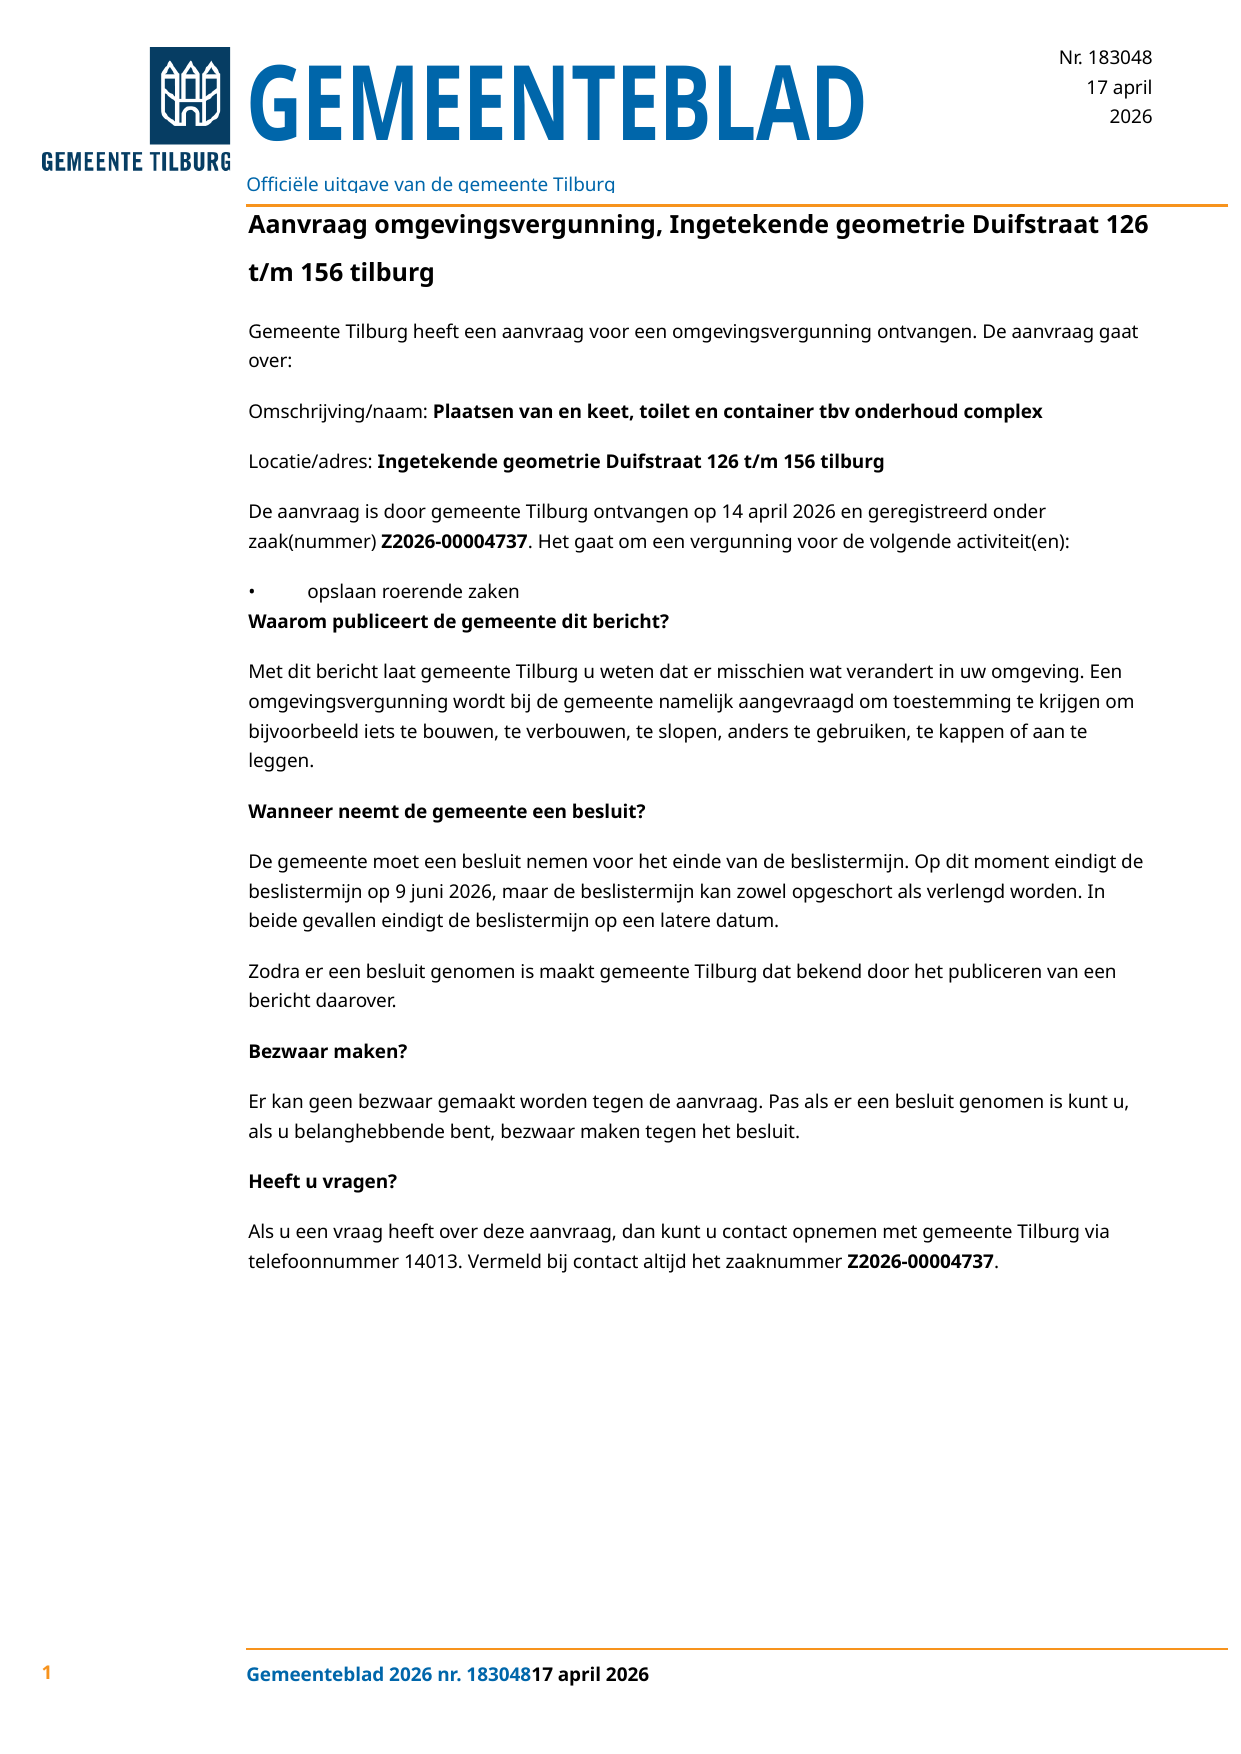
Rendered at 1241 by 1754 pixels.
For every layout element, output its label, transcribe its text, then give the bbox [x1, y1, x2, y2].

text Wanneer neemt de gemeente een besluit? [248, 798, 1152, 824]
text Bezwaar maken? [248, 1038, 1152, 1064]
text Aanvraag omgevingsvergunning, Ingetekende geometrie Duifstraat 126 t/m 156 tilburg [248, 207, 1152, 288]
text Omschrijving/naam: Plaatsen van en keet, toilet en container tbv onderhoud complex [248, 398, 1152, 424]
text Waarom publiceert de gemeente dit bericht? [248, 608, 1152, 634]
text Zodra er een besluit genomen is maakt gemeente Tilburg dat bekend door het publiceren van een bericht daarover. [248, 958, 1152, 1013]
text Er kan geen bezwaar gemaakt worden tegen de aanvraag. Pas als er een besluit genomen is kunt u, als u belanghebbende bent, bezwaar maken tegen het besluit. [248, 1088, 1152, 1144]
text De aanvraag is door gemeente Tilburg ontvangen op 14 april 2026 en geregistreerd onder zaak(nummer) Z2026-00004737. Het gaat om een vergunning voor de volgende activiteit(en): [248, 499, 1152, 554]
text Gemeente Tilburg heeft een aanvraag voor een omgevingsvergunning ontvangen. De aanvraag gaat over: [248, 318, 1152, 373]
text Als u een vraag heeft over deze aanvraag, dan kunt u contact opnemen met gemeente Tilburg via telefoonnummer 14013. Vermeld bij contact altijd het zaaknummer Z2026-00004737. [248, 1219, 1152, 1274]
text Heeft u vragen? [248, 1168, 1152, 1194]
list opslaan roerende zaken [248, 579, 1152, 604]
text De gemeente moet een besluit nemen voor het einde van de beslistermijn. Op dit moment eindigt de beslistermijn op 9 juni 2026, maar de beslistermijn kan zowel opgeschort als verlengd worden. In beide gevallen eindigt de beslistermijn op een latere datum. [248, 848, 1152, 933]
picture [41, 47, 231, 172]
text Met dit bericht laat gemeente Tilburg u weten dat er misschien wat verandert in uw omgeving. Een omgevingsvergunning wordt bij de gemeente namelijk aangevraagd om toestemming te krijgen om bijvoorbeeld iets te bouwen, te verbouwen, te slopen, anders te gebruiken, te kappen of aan te leggen. [248, 659, 1152, 773]
text Locatie/adres: Ingetekende geometrie Duifstraat 126 t/m 156 tilburg [248, 448, 1152, 474]
